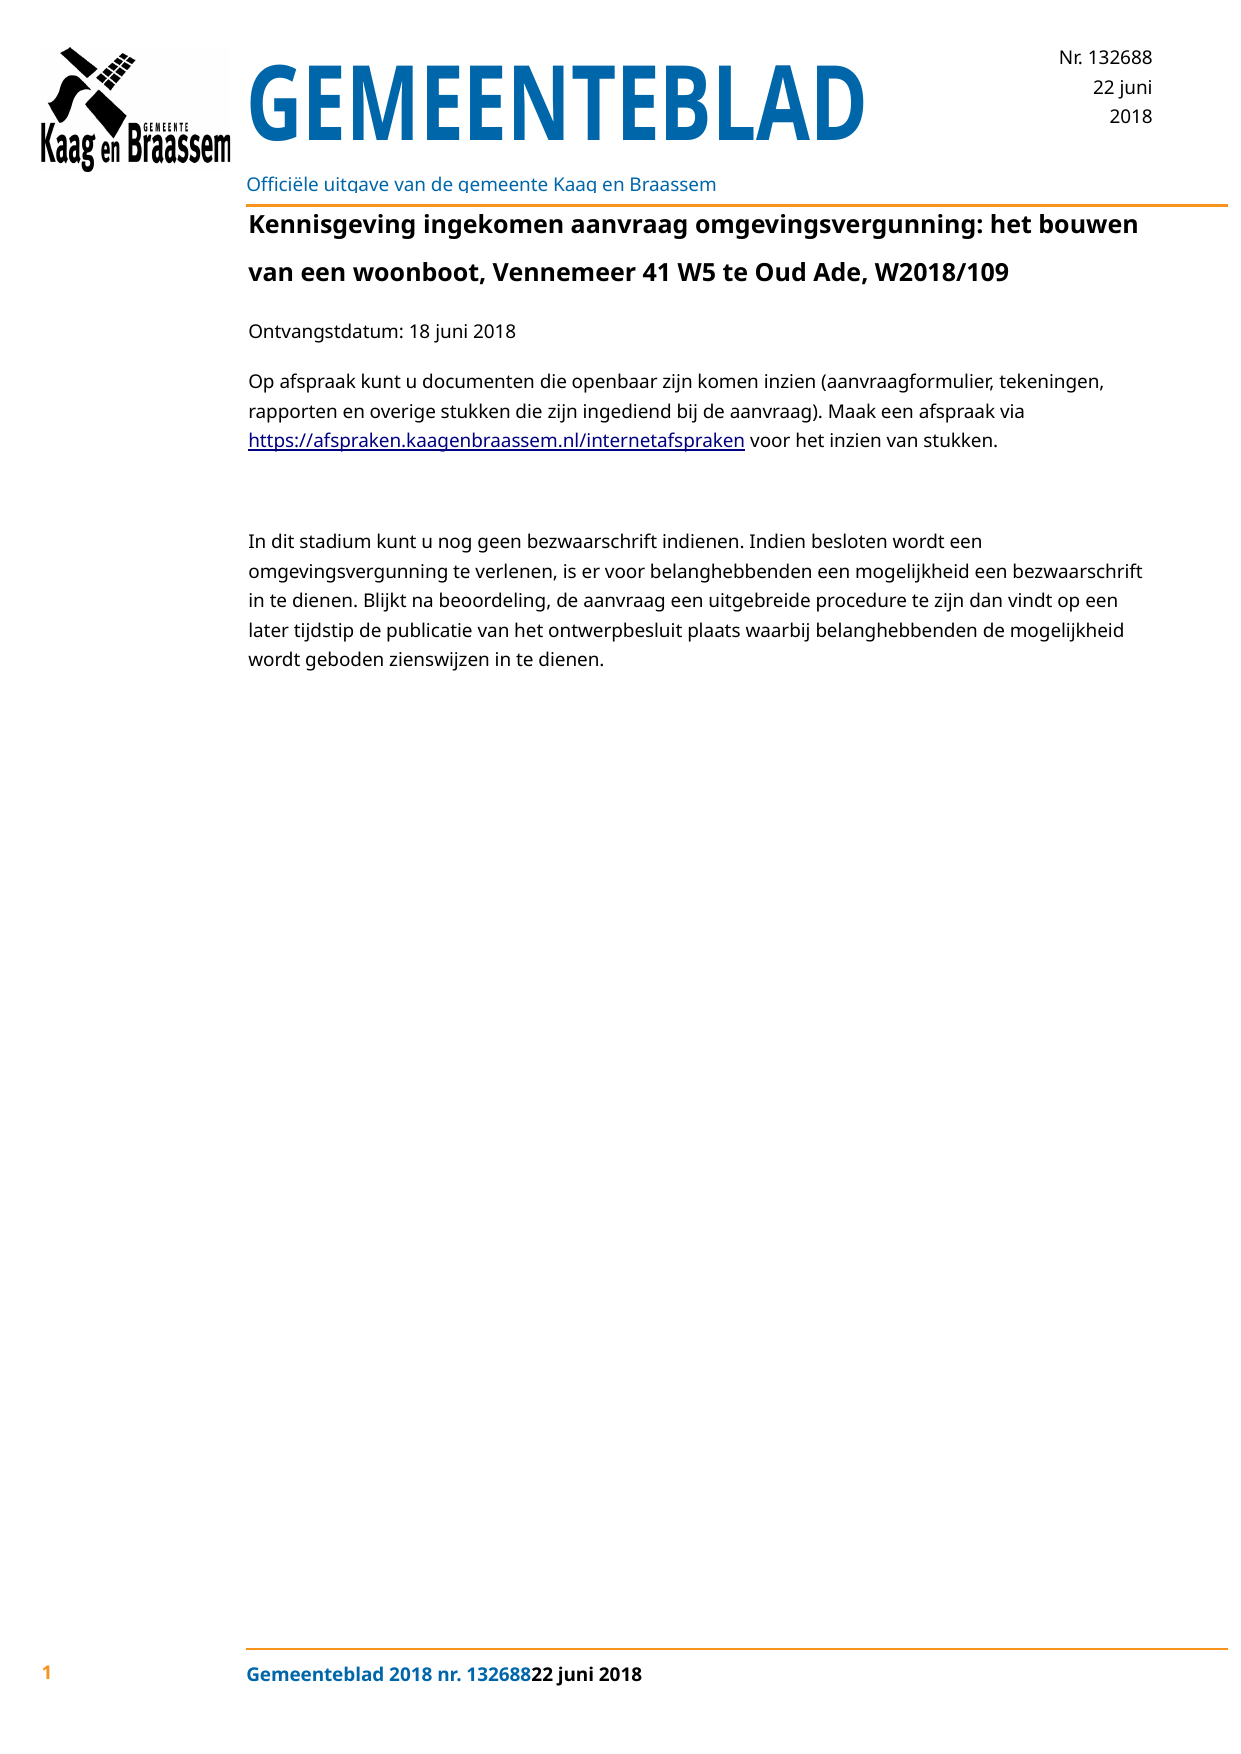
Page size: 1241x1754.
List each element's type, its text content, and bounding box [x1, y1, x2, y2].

text Kennisgeving ingekomen aanvraag omgevingsvergunning: het bouwen van een woonboot, Vennemeer 41 W5 te Oud Ade, W2018/109 [248, 207, 1152, 288]
text Op afspraak kunt u documenten die openbaar zijn komen inzien (aanvraagformulier, tekeningen, rapporten en overige stukken die zijn ingediend bij de aanvraag). Maak een afspraak via https://afspraken.kaagenbraassem.nl/internetafspraken voor het inzien van stukken. [248, 368, 1152, 453]
text In dit stadium kunt u nog geen bezwaarschrift indienen. Indien besloten wordt een omgevingsvergunning te verlenen, is er voor belanghebbenden een mogelijkheid een bezwaarschrift in te dienen. Blijkt na beoordeling, de aanvraag een uitgebreide procedure te zijn dan vindt op een later tijdstip de publicatie van het ontwerpbesluit plaats waarbij belanghebbenden de mogelijkheid wordt geboden zienswijzen in te dienen. [248, 528, 1152, 672]
text Ontvangstdatum: 18 juni 2018 [248, 318, 1152, 344]
picture [41, 47, 231, 172]
